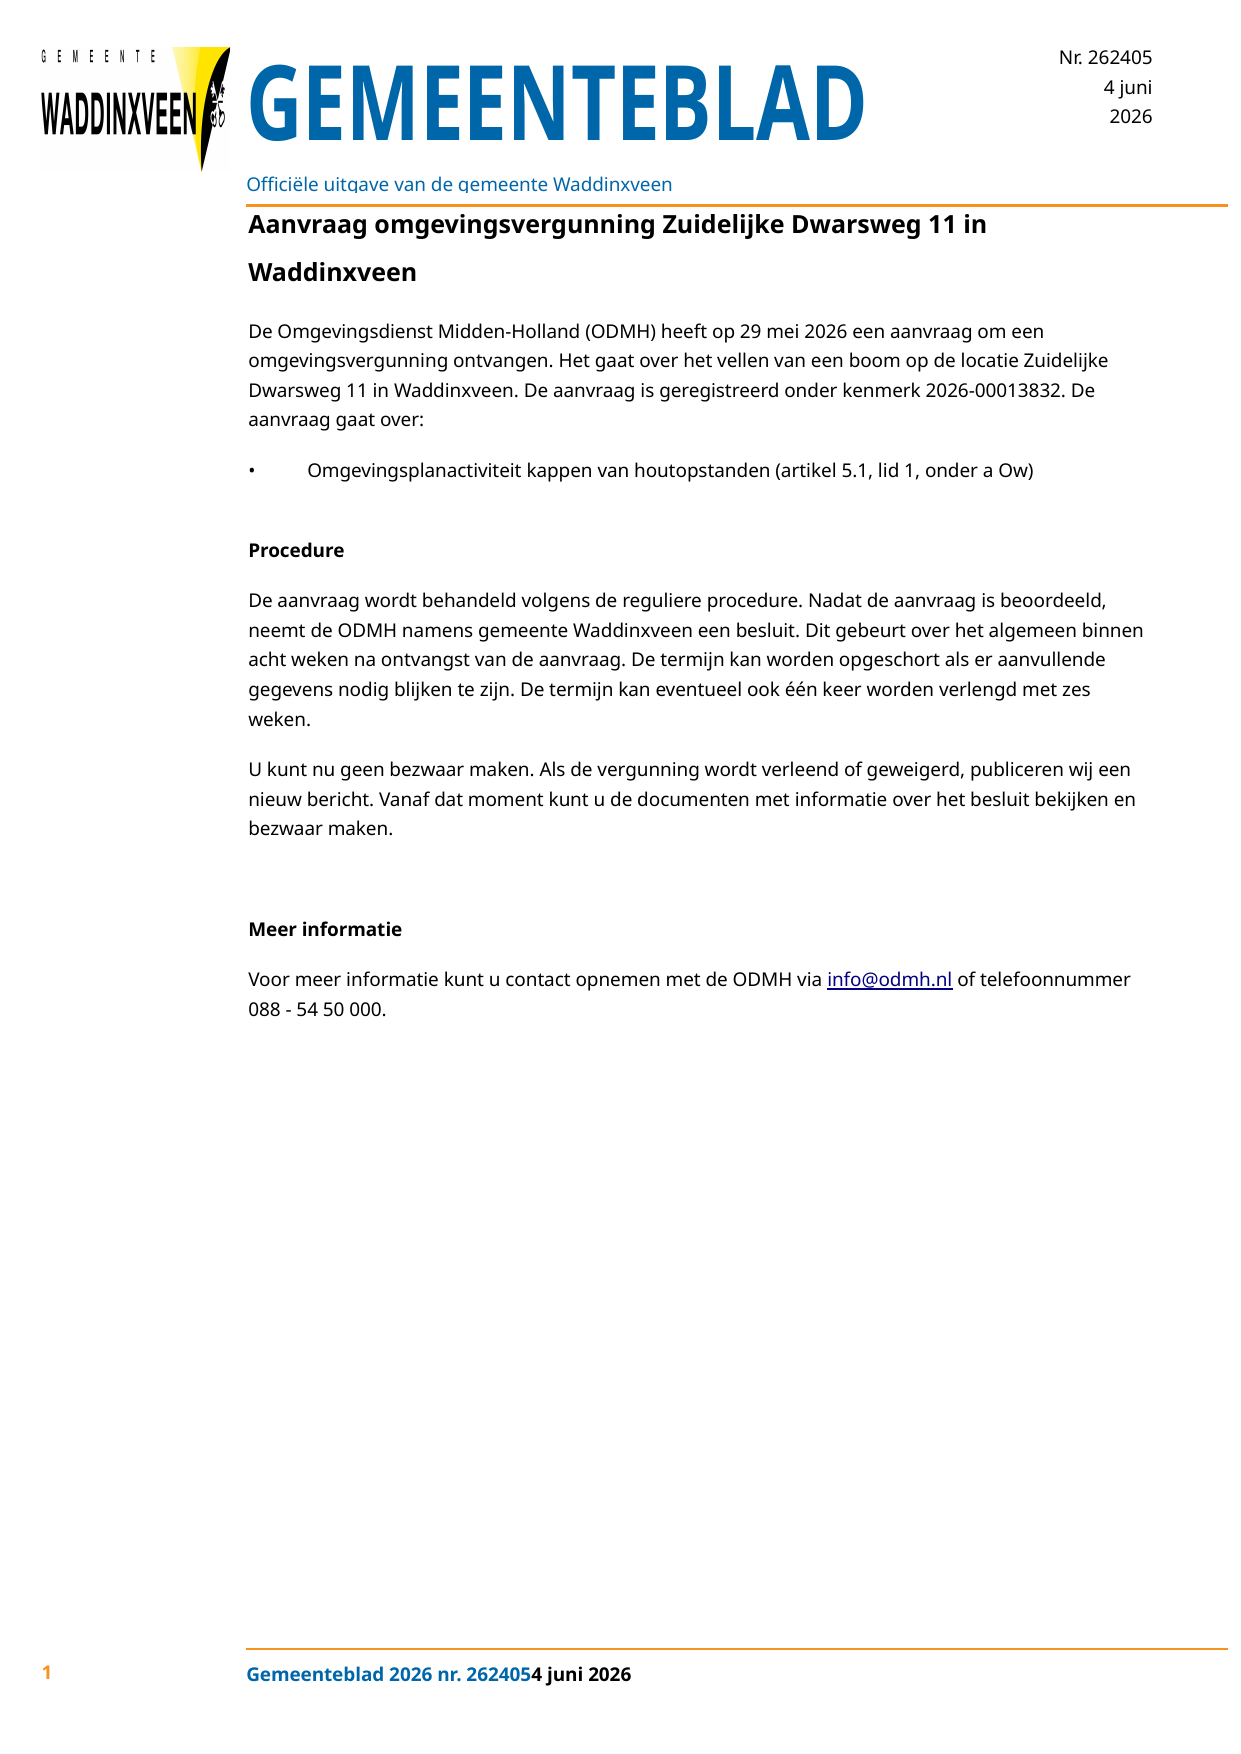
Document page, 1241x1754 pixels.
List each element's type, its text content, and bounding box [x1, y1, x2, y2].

picture [41, 47, 231, 172]
list Omgevingsplanactiviteit kappen van houtopstanden (artikel 5.1, lid 1, onder a Ow) [248, 457, 1152, 483]
text Meer informatie [248, 916, 1152, 942]
text Voor meer informatie kunt u contact opnemen met de ODMH via info@odmh.nl of telefoonnummer 088 - 54 50 000. [248, 967, 1152, 1022]
text De aanvraag wordt behandeld volgens de reguliere procedure. Nadat de aanvraag is beoordeeld, neemt de ODMH namens gemeente Waddinxveen een besluit. Dit gebeurt over het algemeen binnen acht weken na ontvangst van de aanvraag. De termijn kan worden opgeschort als er aanvullende gegevens nodig blijken te zijn. De termijn kan eventueel ook één keer worden verlengd met zes weken. [248, 587, 1152, 732]
text De Omgevingsdienst Midden-Holland (ODMH) heeft op 29 mei 2026 een aanvraag om een omgevingsvergunning ontvangen. Het gaat over het vellen van een boom op de locatie Zuidelijke Dwarsweg 11 in Waddinxveen. De aanvraag is geregistreerd onder kenmerk 2026-00013832. De aanvraag gaat over: [248, 318, 1152, 432]
text Aanvraag omgevingsvergunning Zuidelijke Dwarsweg 11 in Waddinxveen [248, 207, 1152, 288]
text Procedure [248, 537, 1152, 563]
text U kunt nu geen bezwaar maken. Als de vergunning wordt verleend of geweigerd, publiceren wij een nieuw bericht. Vanaf dat moment kunt u de documenten met informatie over het besluit bekijken en bezwaar maken. [248, 756, 1152, 841]
